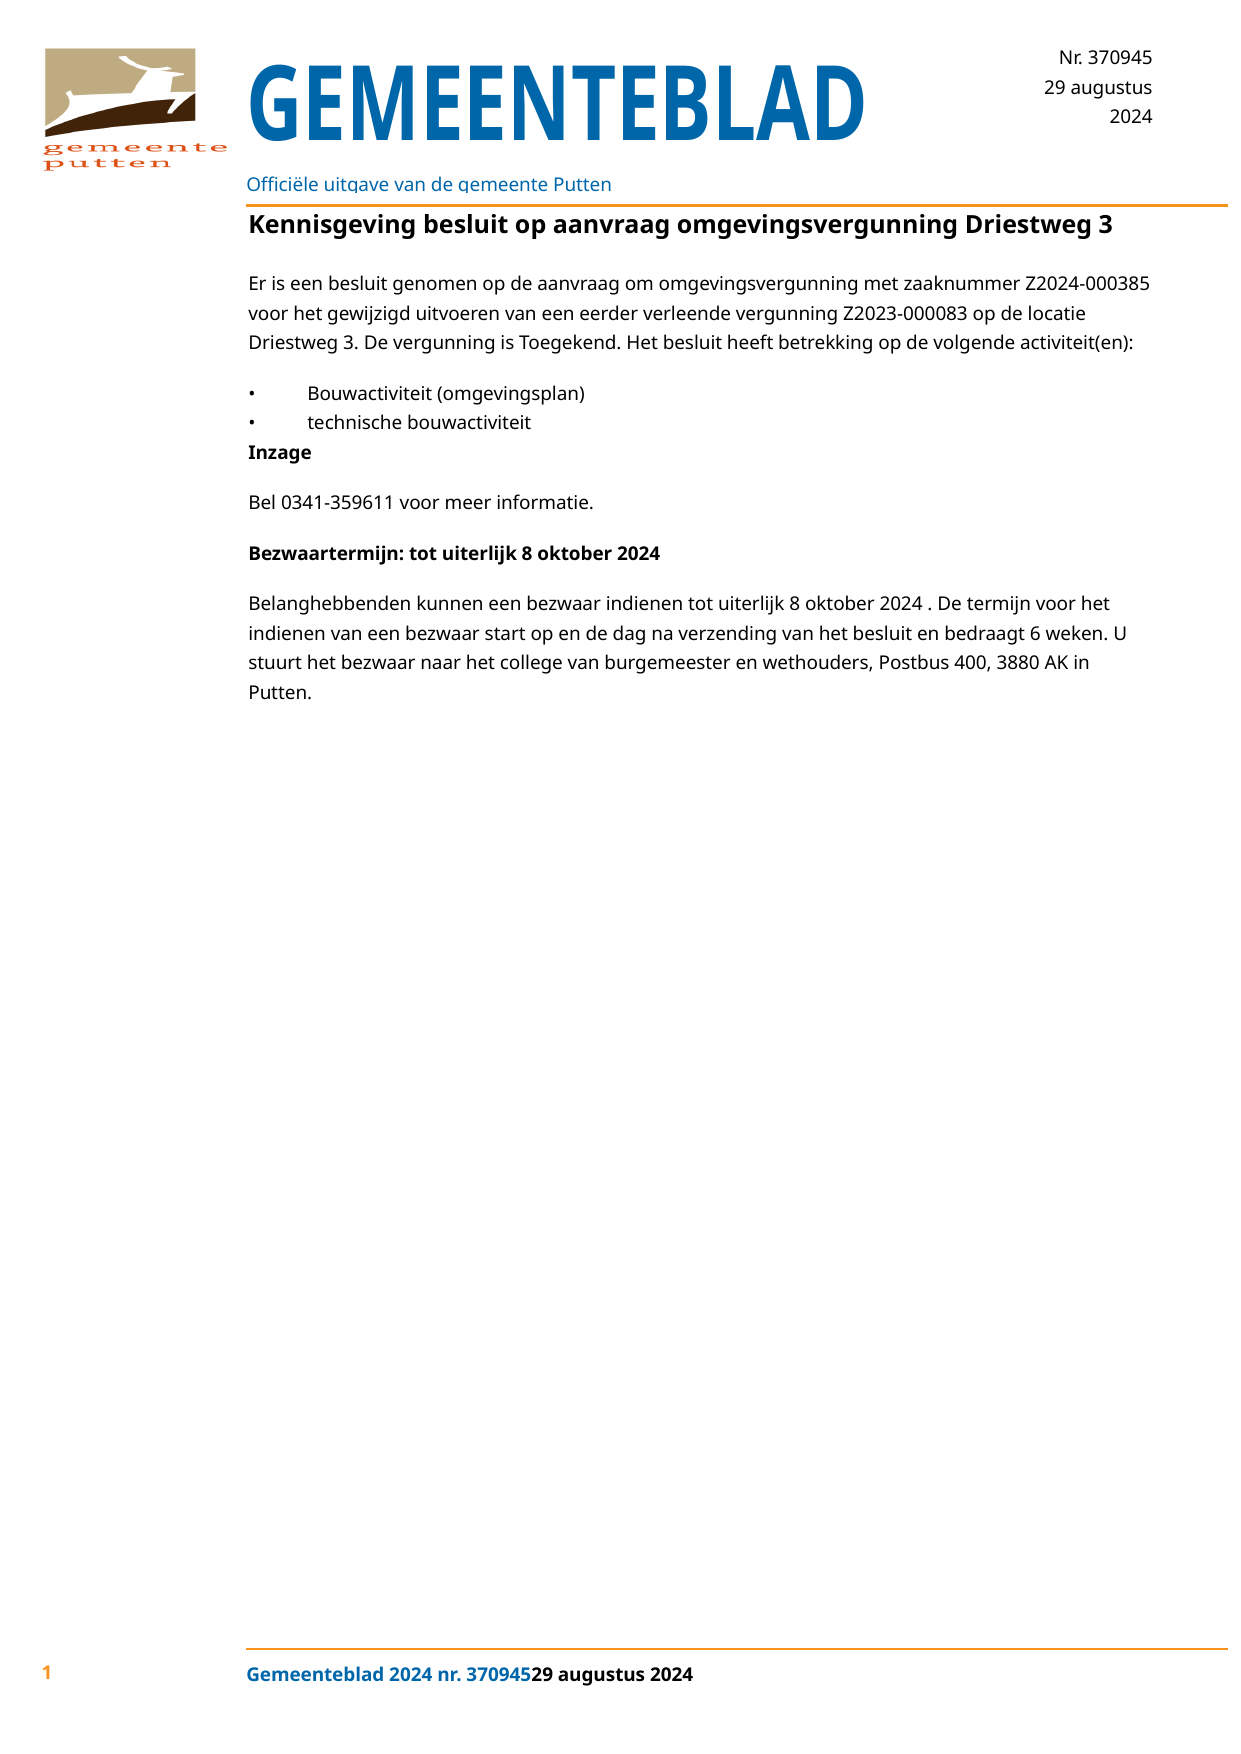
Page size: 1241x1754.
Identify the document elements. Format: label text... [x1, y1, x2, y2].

text Inzage [248, 439, 1152, 465]
text Bezwaartermijn: tot uiterlijk 8 oktober 2024 [248, 540, 1152, 566]
text Bel 0341-359611 voor meer informatie. [248, 489, 1152, 515]
text Er is een besluit genomen op de aanvraag om omgevingsvergunning met zaaknummer Z2024-000385 voor het gewijzigd uitvoeren van een eerder verleende vergunning Z2023-000083 op de locatie Driestweg 3. De vergunning is Toegekend. Het besluit heeft betrekking op de volgende activiteit(en): [248, 270, 1152, 355]
list technische bouwactiviteit [248, 409, 1152, 435]
text Kennisgeving besluit op aanvraag omgevingsvergunning Driestweg 3 [248, 207, 1152, 241]
list Bouwactiviteit (omgevingsplan) [248, 380, 1152, 406]
picture [41, 47, 231, 172]
text Belanghebbenden kunnen een bezwaar indienen tot uiterlijk 8 oktober 2024 . De termijn voor het indienen van een bezwaar start op en de dag na verzending van het besluit en bedraagt 6 weken. U stuurt het bezwaar naar het college van burgemeester en wethouders, Postbus 400, 3880 AK in Putten. [248, 590, 1152, 705]
